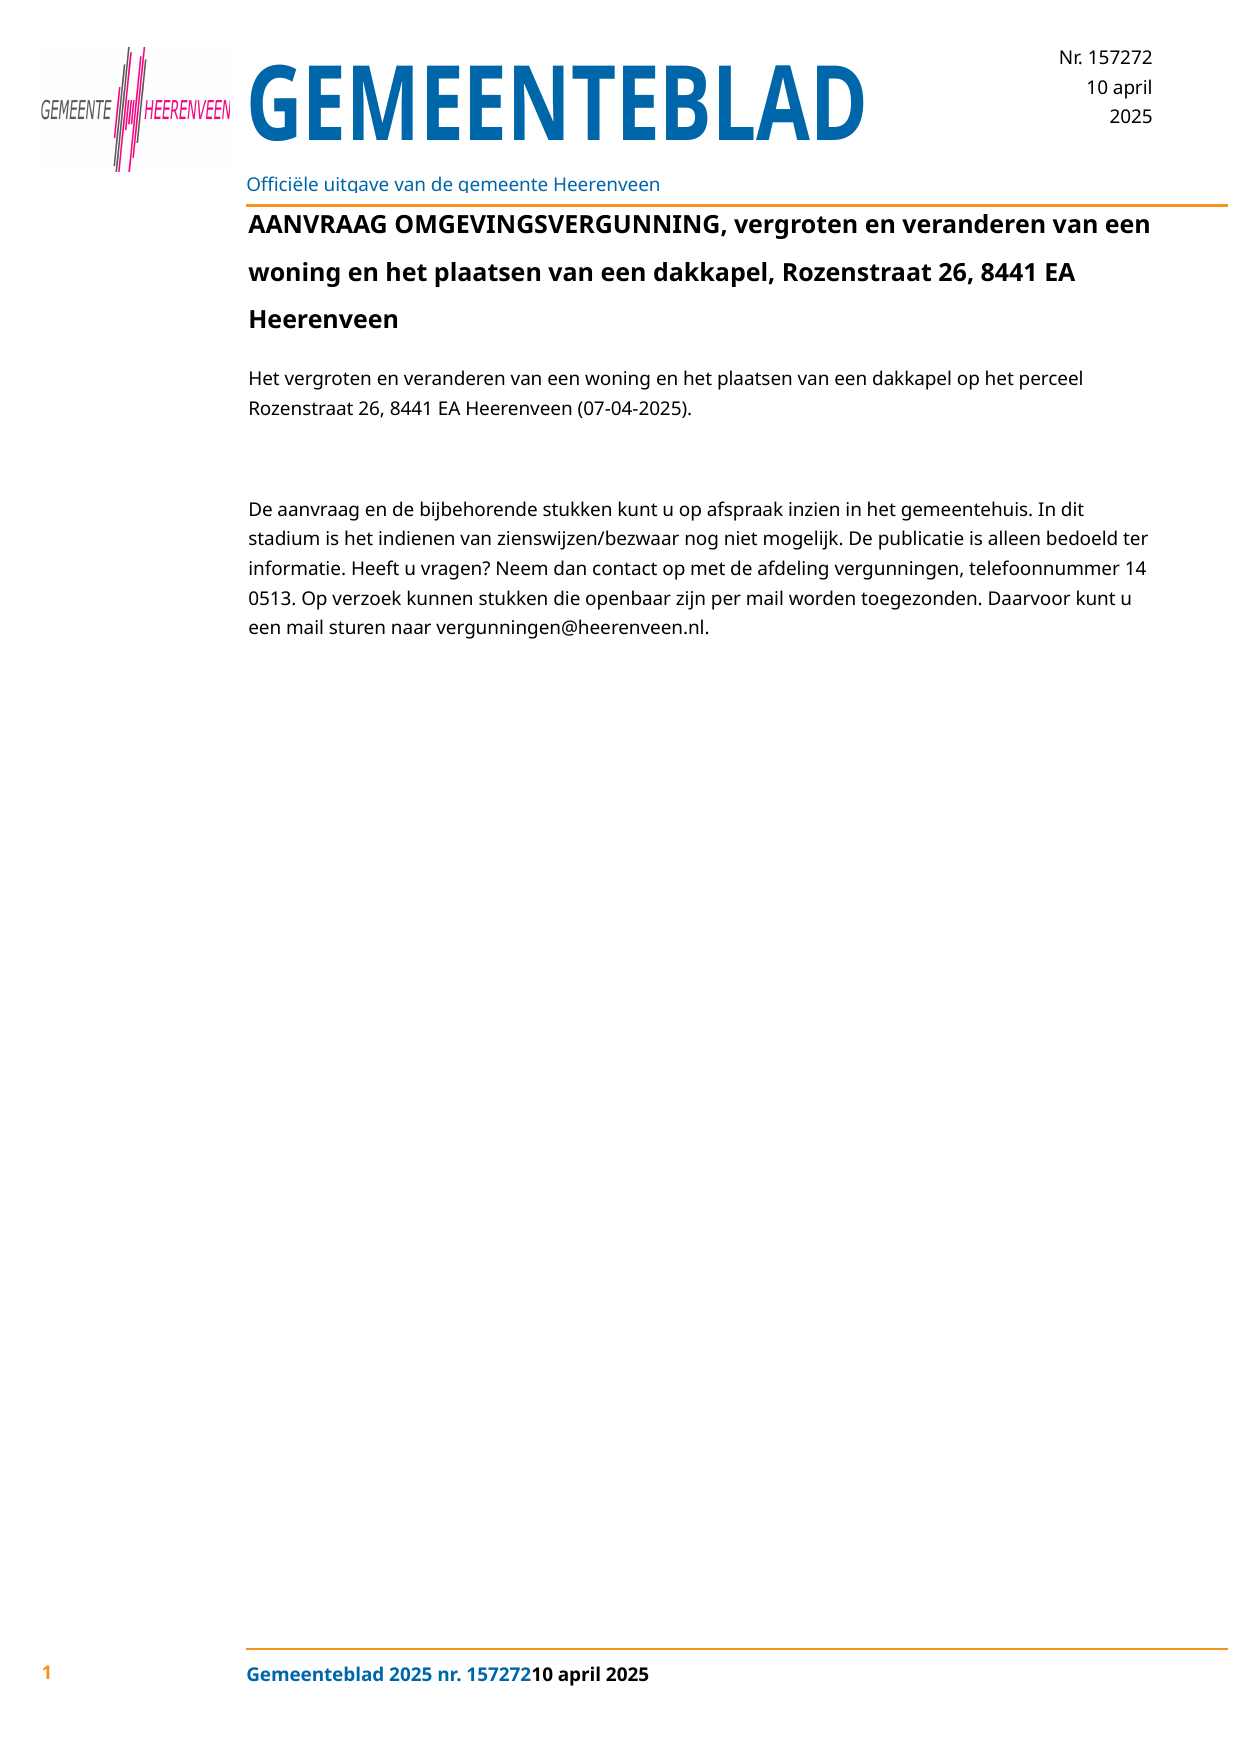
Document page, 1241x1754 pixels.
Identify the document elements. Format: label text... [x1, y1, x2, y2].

text De aanvraag en de bijbehorende stukken kunt u op afspraak inzien in het gemeentehuis. In dit stadium is het indienen van zienswijzen/bezwaar nog niet mogelijk. De publicatie is alleen bedoeld ter informatie. Heeft u vragen? Neem dan contact op met de afdeling vergunningen, telefoonnummer 14 0513. Op verzoek kunnen stukken die openbaar zijn per mail worden toegezonden. Daarvoor kunt u een mail sturen naar vergunningen@heerenveen.nl. [248, 496, 1152, 640]
text Het vergroten en veranderen van een woning en het plaatsen van een dakkapel op het perceel Rozenstraat 26, 8441 EA Heerenveen (07-04-2025). [248, 366, 1152, 421]
picture [41, 47, 231, 172]
text AANVRAAG OMGEVINGSVERGUNNING, vergroten en veranderen van een woning en het plaatsen van een dakkapel, Rozenstraat 26, 8441 EA Heerenveen [248, 207, 1152, 336]
